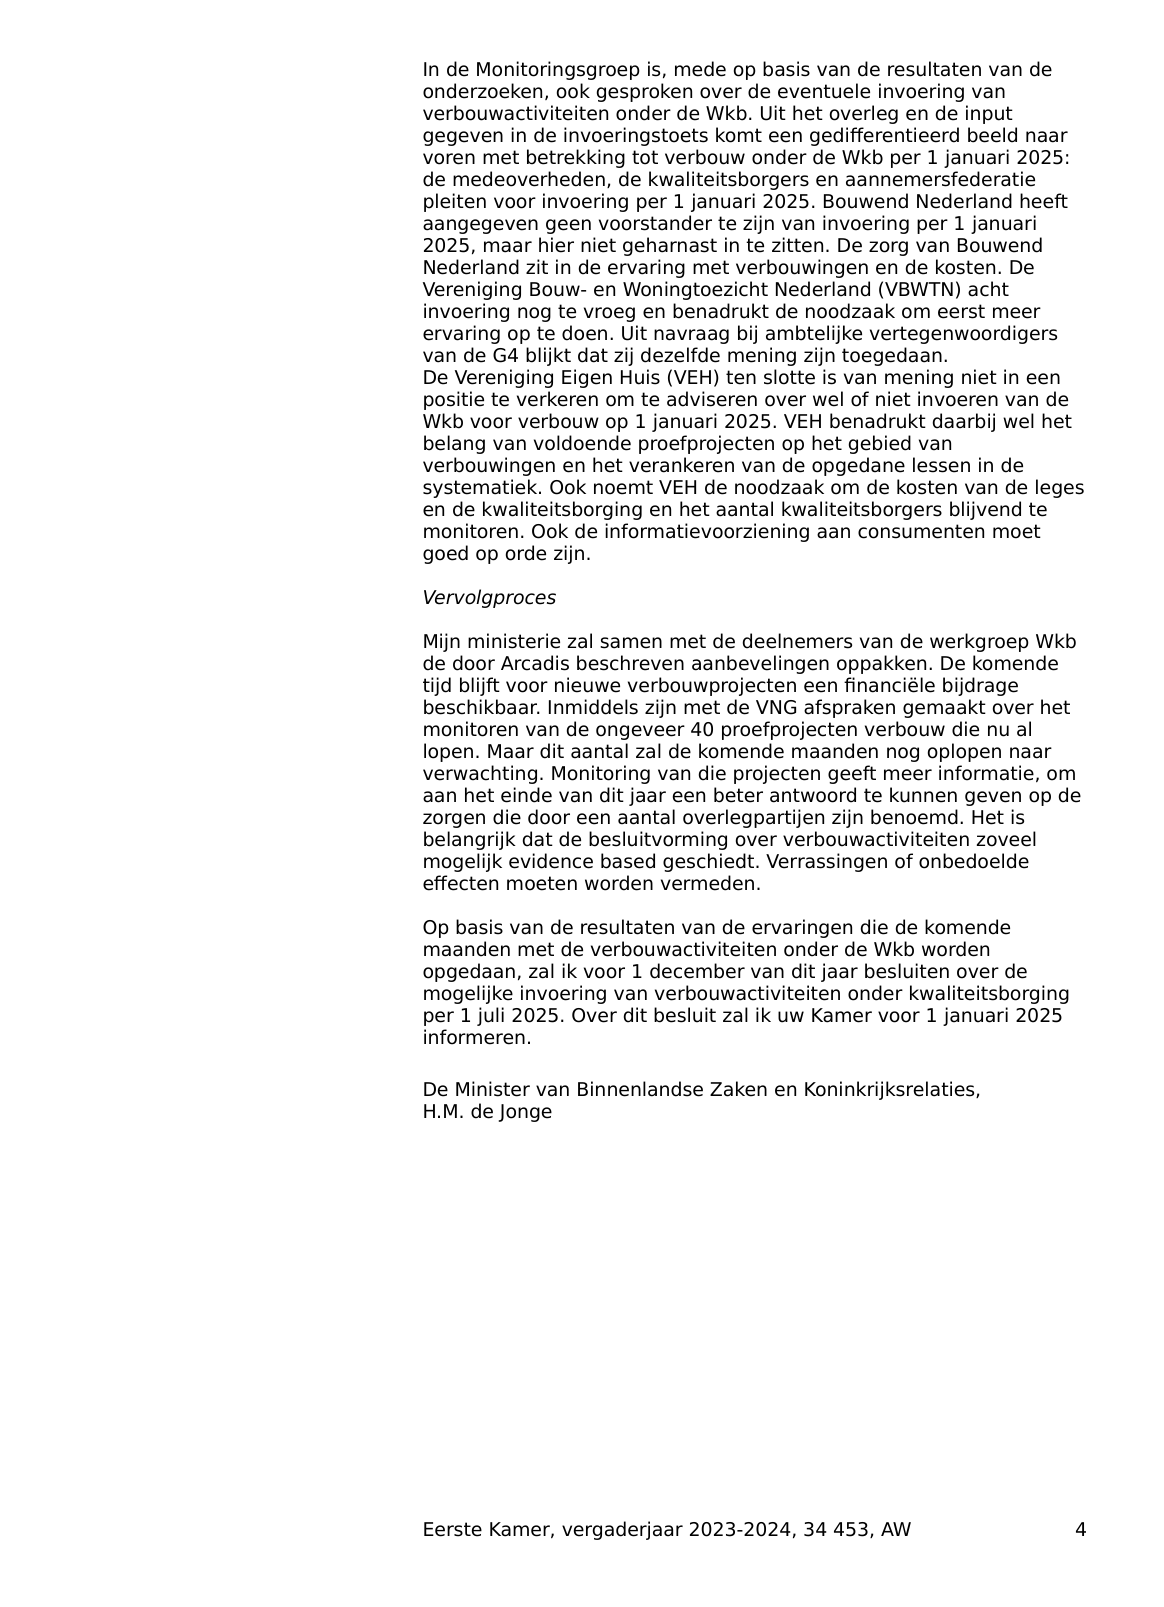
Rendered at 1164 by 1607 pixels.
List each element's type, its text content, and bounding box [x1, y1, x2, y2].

text Mijn ministerie zal samen met de deelnemers van de werkgroep Wkb de door Arcadis beschreven aanbevelingen oppakken. De komende tijd blijft voor nieuwe verbouwprojecten een financiële bijdrage beschikbaar. Inmiddels zijn met de VNG afspraken gemaakt over het monitoren van de ongeveer 40 proefprojecten verbouw die nu al lopen. Maar dit aantal zal de komende maanden nog oplopen naar verwachting. Monitoring van die projecten geeft meer informatie, om aan het einde van dit jaar een beter antwoord te kunnen geven op de zorgen die door een aantal overlegpartijen zijn benoemd. Het is belangrijk dat de besluitvorming over verbouwactiviteiten zoveel mogelijk evidence based geschiedt. Verrassingen of onbedoelde effecten moeten worden vermeden. [422, 631, 1087, 895]
text Op basis van de resultaten van de ervaringen die de komende maanden met de verbouwactiviteiten onder de Wkb worden opgedaan, zal ik voor 1 december van dit jaar besluiten over de mogelijke invoering van verbouwactiviteiten onder kwaliteitsborging per 1 juli 2025. Over dit besluit zal ik uw Kamer voor 1 januari 2025 informeren. [422, 917, 1087, 1049]
text De Minister van Binnenlandse Zaken en Koninkrijksrelaties, H.M. de Jonge [422, 1079, 1087, 1123]
text De Vereniging Eigen Huis (VEH) ten slotte is van mening niet in een positie te verkeren om te adviseren over wel of niet invoeren van de Wkb voor verbouw op 1 januari 2025. VEH benadrukt daarbij wel het belang van voldoende proefprojecten op het gebied van verbouwingen en het verankeren van de opgedane lessen in de systematiek. Ook noemt VEH de noodzaak om de kosten van de leges en de kwaliteitsborging en het aantal kwaliteitsborgers blijvend te monitoren. Ook de informatievoorziening aan consumenten moet goed op orde zijn. [422, 367, 1087, 564]
subtitle Vervolgproces [422, 587, 1087, 609]
text In de Monitoringsgroep is, mede op basis van de resultaten van de onderzoeken, ook gesproken over de eventuele invoering van verbouwactiviteiten onder de Wkb. Uit het overleg en de input gegeven in de invoeringstoets komt een gedifferentieerd beeld naar voren met betrekking tot verbouw onder de Wkb per 1 januari 2025: de medeoverheden, de kwaliteitsborgers en aannemersfederatie pleiten voor invoering per 1 januari 2025. Bouwend Nederland heeft aangegeven geen voorstander te zijn van invoering per 1 januari 2025, maar hier niet geharnast in te zitten. De zorg van Bouwend Nederland zit in de ervaring met verbouwingen en de kosten. De Vereniging Bouw- en Woningtoezicht Nederland (VBWTN) acht invoering nog te vroeg en benadrukt de noodzaak om eerst meer ervaring op te doen. Uit navraag bij ambtelijke vertegenwoordigers van de G4 blijkt dat zij dezelfde mening zijn toegedaan. [422, 59, 1087, 367]
